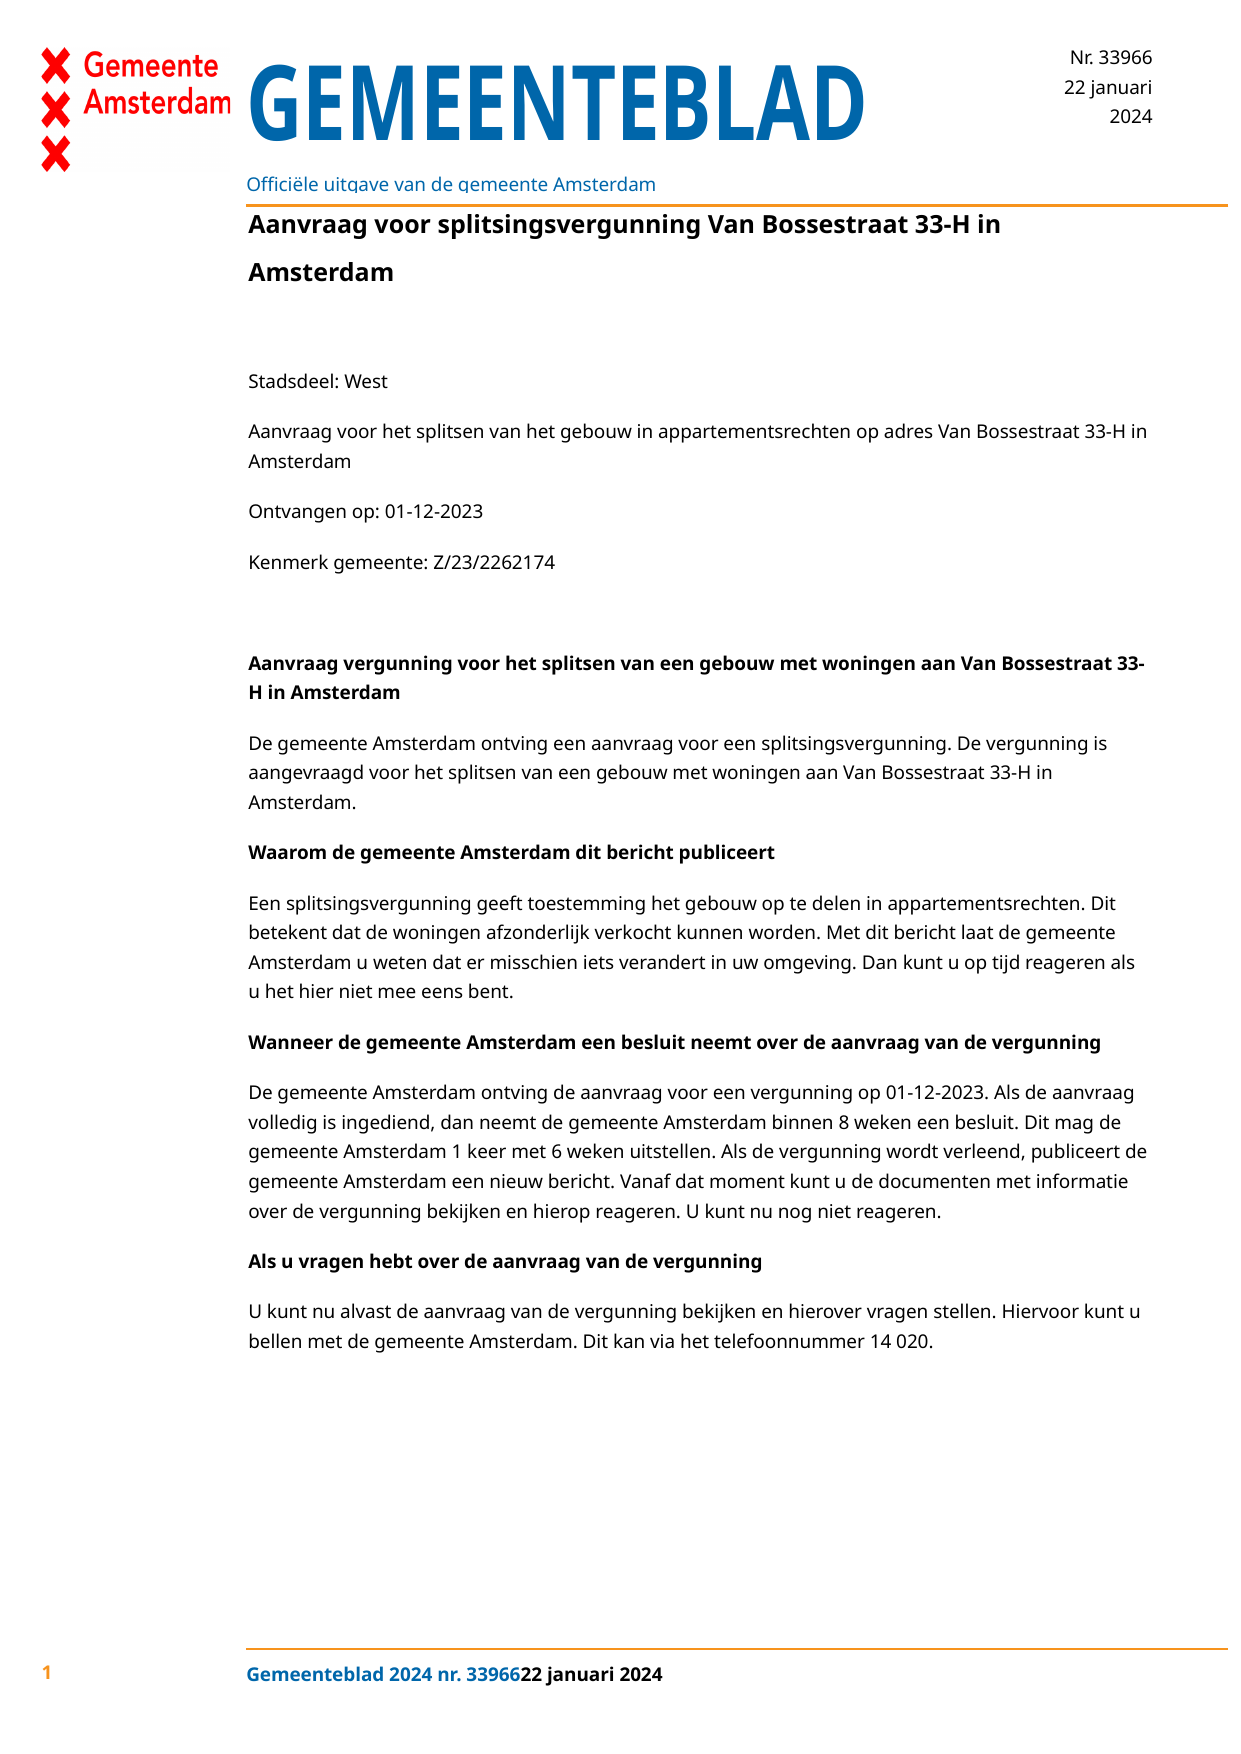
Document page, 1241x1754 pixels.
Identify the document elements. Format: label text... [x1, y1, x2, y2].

text Wanneer de gemeente Amsterdam een besluit neemt over de aanvraag van de vergunning [248, 1029, 1152, 1055]
text De gemeente Amsterdam ontving een aanvraag voor een splitsingsvergunning. De vergunning is aangevraagd voor het splitsen van een gebouw met woningen aan Van Bossestraat 33-H in Amsterdam. [248, 730, 1152, 815]
text Aanvraag voor het splitsen van het gebouw in appartementsrechten op adres Van Bossestraat 33-H in Amsterdam [248, 419, 1152, 474]
text Waarom de gemeente Amsterdam dit bericht publiceert [248, 839, 1152, 865]
text Kenmerk gemeente: Z/23/2262174 [248, 549, 1152, 575]
text Aanvraag voor splitsingsvergunning Van Bossestraat 33-H in Amsterdam [248, 207, 1152, 288]
text De gemeente Amsterdam ontving de aanvraag voor een vergunning op 01-12-2023. Als de aanvraag volledig is ingediend, dan neemt de gemeente Amsterdam binnen 8 weken een besluit. Dit mag de gemeente Amsterdam 1 keer met 6 weken uitstellen. Als de vergunning wordt verleend, publiceert de gemeente Amsterdam een nieuw bericht. Vanaf dat moment kunt u de documenten met informatie over de vergunning bekijken en hierop reageren. U kunt nu nog niet reageren. [248, 1079, 1152, 1224]
text Stadsdeel: West [248, 368, 1152, 394]
text U kunt nu alvast de aanvraag van de vergunning bekijken en hierover vragen stellen. Hiervoor kunt u bellen met de gemeente Amsterdam. Dit kan via het telefoonnummer 14 020. [248, 1299, 1152, 1354]
text Aanvraag vergunning voor het splitsen van een gebouw met woningen aan Van Bossestraat 33-H in Amsterdam [248, 650, 1152, 705]
text Als u vragen hebt over de aanvraag van de vergunning [248, 1248, 1152, 1274]
picture [41, 47, 231, 172]
text Een splitsingsvergunning geeft toestemming het gebouw op te delen in appartementsrechten. Dit betekent dat de woningen afzonderlijk verkocht kunnen worden. Met dit bericht laat de gemeente Amsterdam u weten dat er misschien iets verandert in uw omgeving. Dan kunt u op tijd reageren als u het hier niet mee eens bent. [248, 890, 1152, 1004]
text Ontvangen op: 01-12-2023 [248, 499, 1152, 524]
